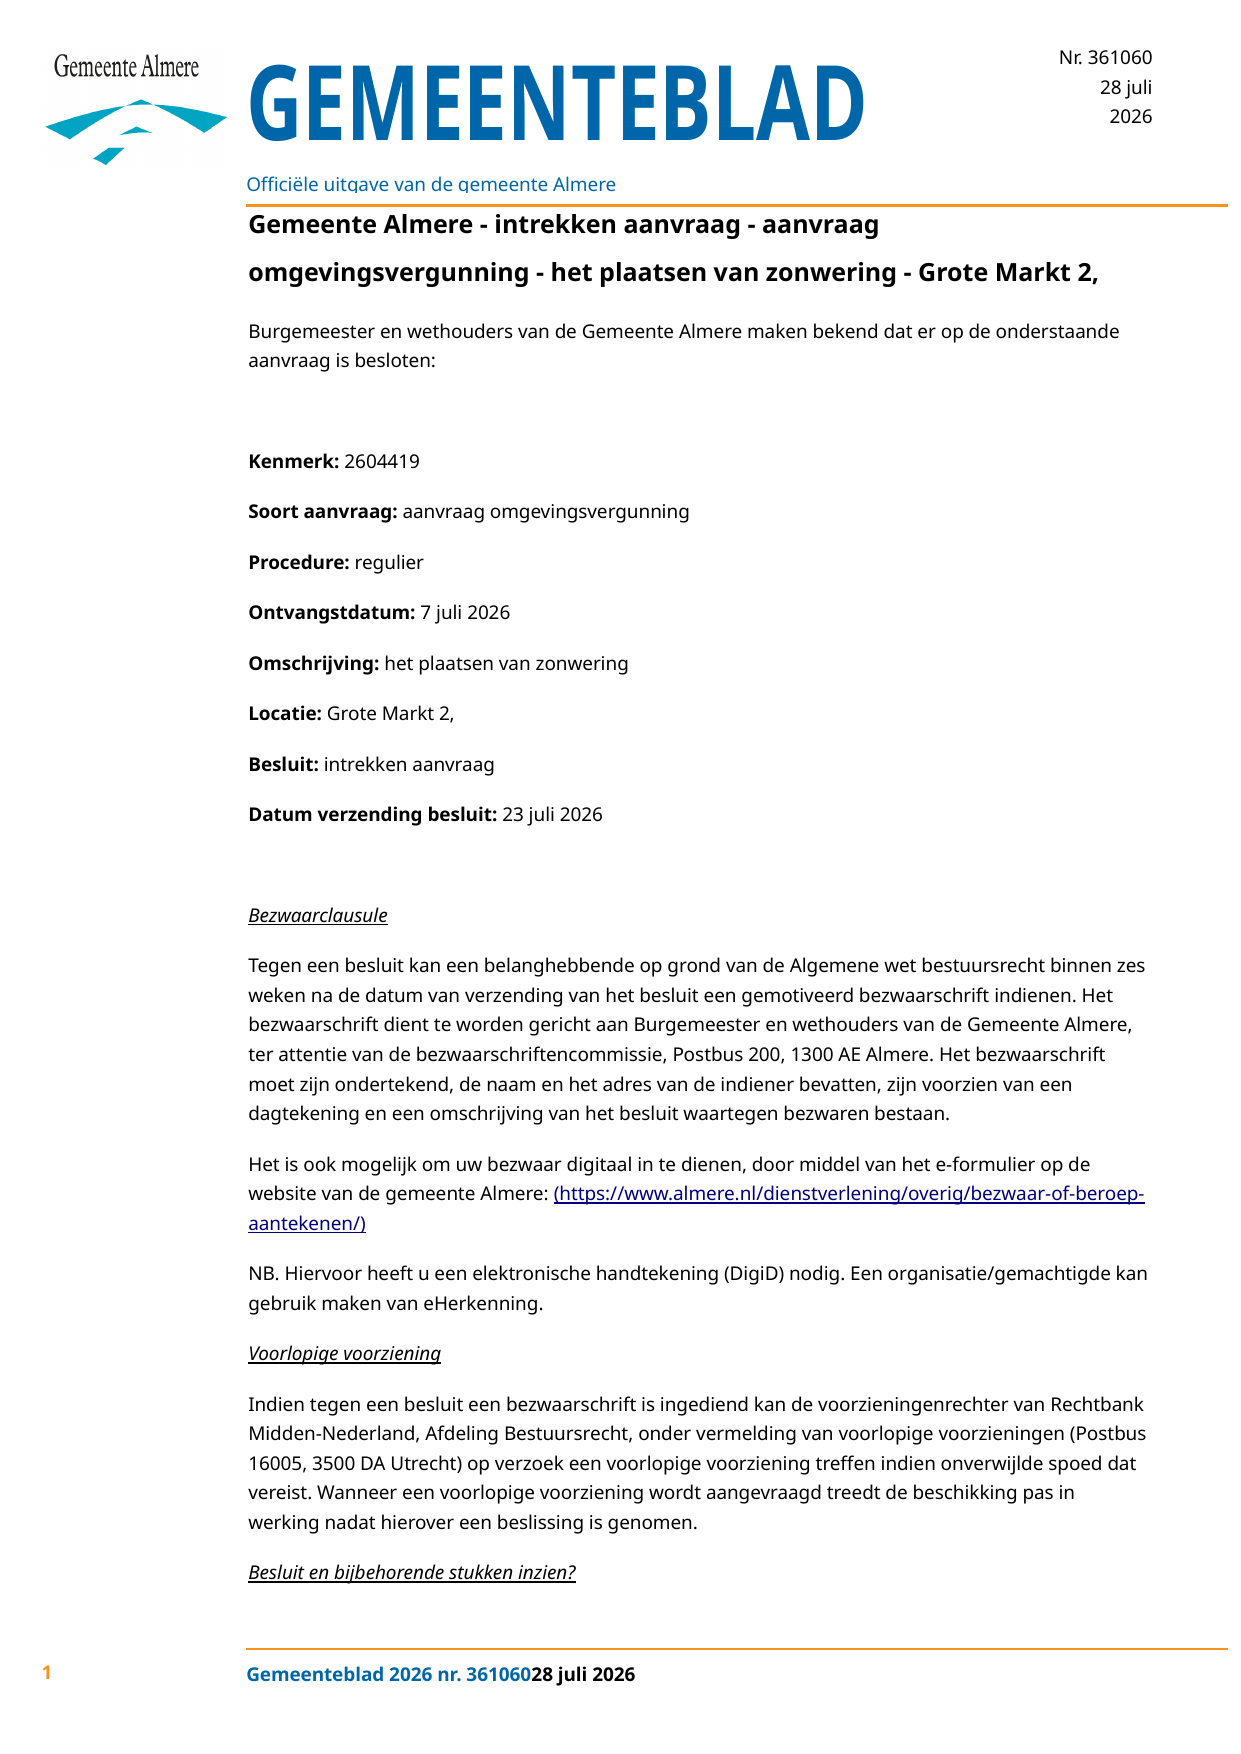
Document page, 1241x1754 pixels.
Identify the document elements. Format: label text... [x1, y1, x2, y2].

text NB. Hiervoor heeft u een elektronische handtekening (DigiD) nodig. Een organisatie/gemachtigde kan gebruik maken van eHerkenning. [248, 1260, 1152, 1316]
text Het is ook mogelijk om uw bezwaar digitaal in te dienen, door middel van het e-formulier op de website van de gemeente Almere: (https://www.almere.nl/dienstverlening/overig/bezwaar-of-beroep-aantekenen/) [248, 1151, 1152, 1236]
text Gemeente Almere - intrekken aanvraag - aanvraag omgevingsvergunning - het plaatsen van zonwering - Grote Markt 2, [248, 207, 1152, 288]
text Procedure: regulier [248, 549, 1152, 575]
text Besluit en bijbehorende stukken inzien? [248, 1559, 1152, 1585]
text Indien tegen een besluit een bezwaarschrift is ingediend kan de voorzieningenrechter van Rechtbank Midden-Nederland, Afdeling Bestuursrecht, onder vermelding van voorlopige voorzieningen (Postbus 16005, 3500 DA Utrecht) op verzoek een voorlopige voorziening treffen indien onverwijlde spoed dat vereist. Wanneer een voorlopige voorziening wordt aangevraagd treedt de beschikking pas in werking nadat hierover een beslissing is genomen. [248, 1391, 1152, 1535]
text Tegen een besluit kan een belanghebbende op grond van de Algemene wet bestuursrecht binnen zes weken na de datum van verzending van het besluit een gemotiveerd bezwaarschrift indienen. Het bezwaarschrift dient te worden gericht aan Burgemeester en wethouders van de Gemeente Almere, ter attentie van de bezwaarschriftencommissie, Postbus 200, 1300 AE Almere. Het bezwaarschrift moet zijn ondertekend, de naam en het adres van de indiener bevatten, zijn voorzien van een dagtekening en een omschrijving van het besluit waartegen bezwaren bestaan. [248, 952, 1152, 1126]
text Ontvangstdatum: 7 juli 2026 [248, 599, 1152, 625]
picture [41, 47, 231, 172]
text Soort aanvraag: aanvraag omgevingsvergunning [248, 499, 1152, 524]
text Burgemeester en wethouders van de Gemeente Almere maken bekend dat er op de onderstaande aanvraag is besloten: [248, 318, 1152, 373]
text Locatie: Grote Markt 2, [248, 700, 1152, 726]
text Voorlopige voorziening [248, 1340, 1152, 1366]
text Bezwaarclausule [248, 902, 1152, 928]
text Omschrijving: het plaatsen van zonwering [248, 650, 1152, 676]
text Kenmerk: 2604419 [248, 448, 1152, 474]
text Datum verzending besluit: 23 juli 2026 [248, 801, 1152, 827]
text Besluit: intrekken aanvraag [248, 751, 1152, 777]
